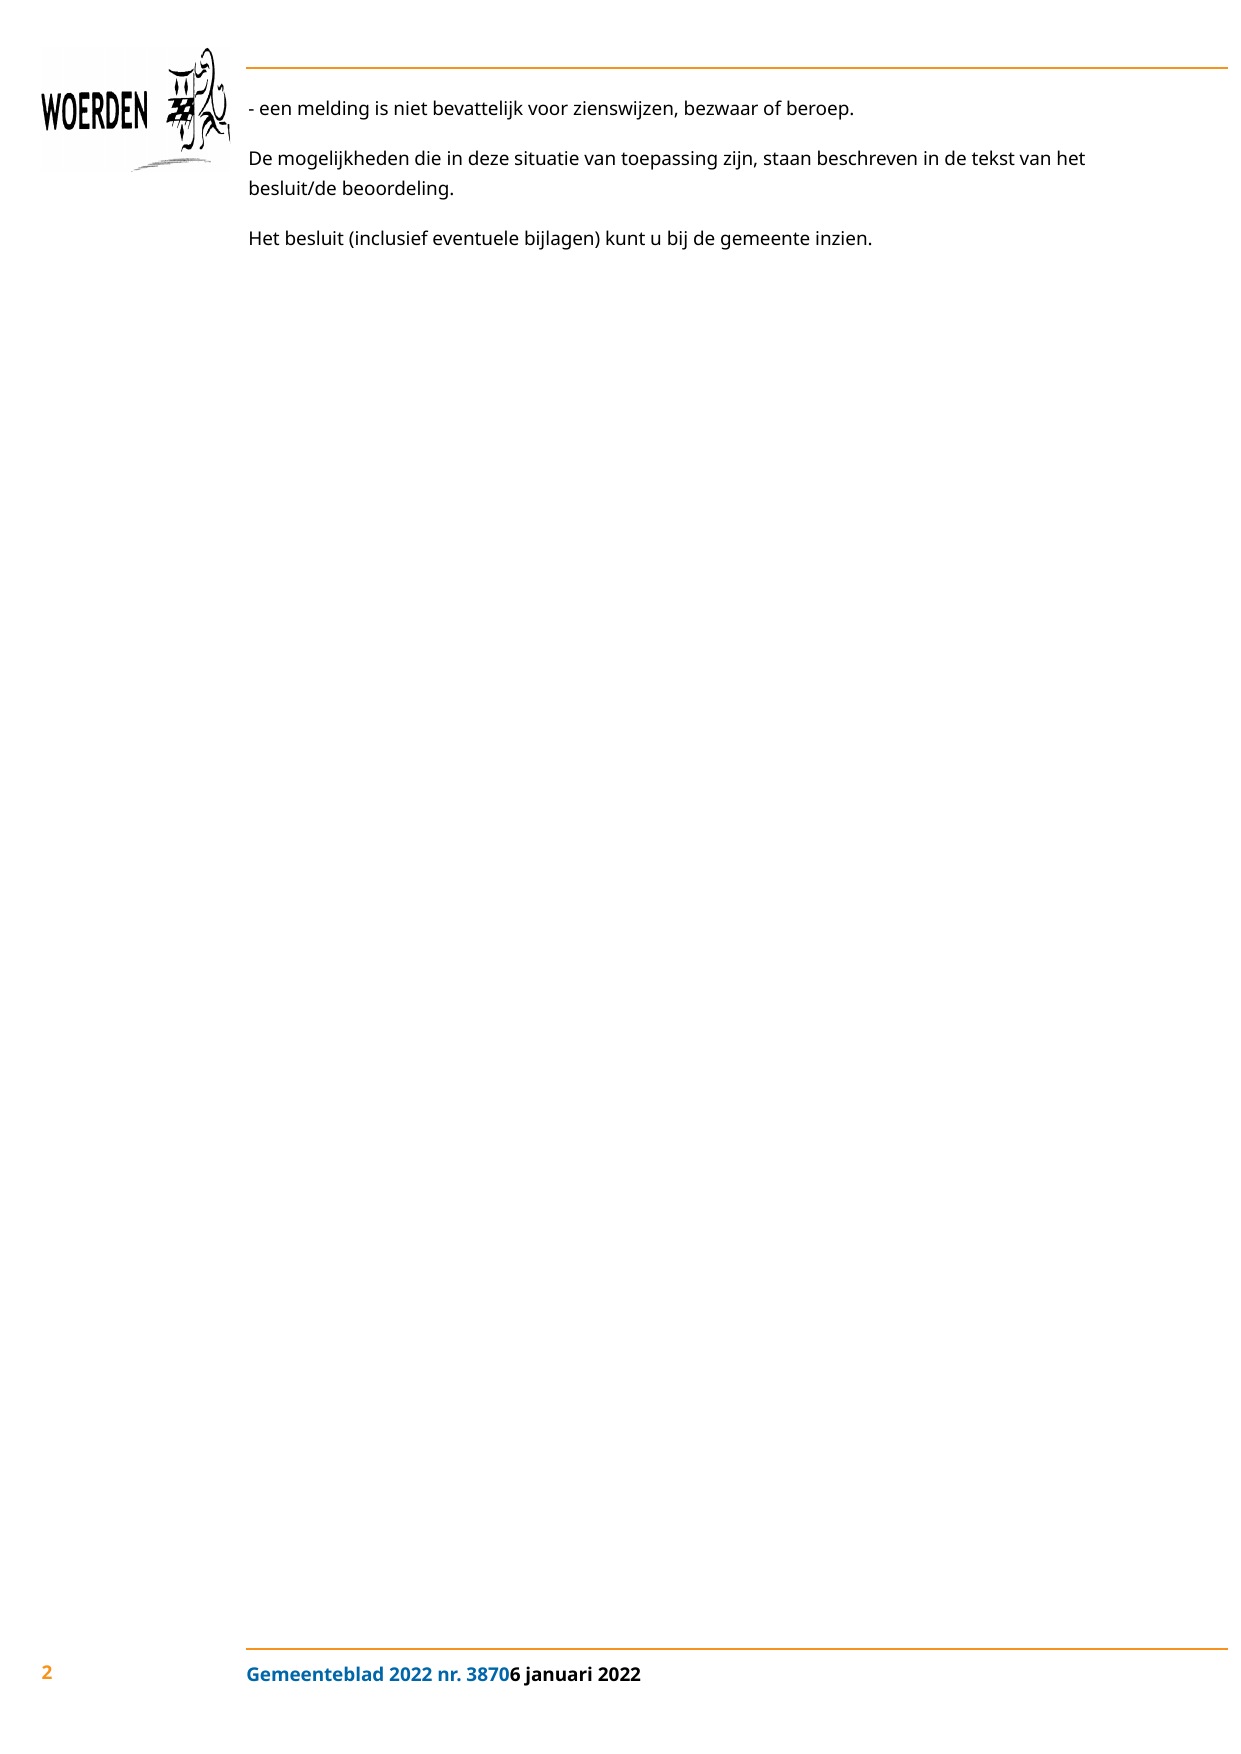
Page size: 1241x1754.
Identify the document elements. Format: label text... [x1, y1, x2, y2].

text Het besluit (inclusief eventuele bijlagen) kunt u bij de gemeente inzien. [248, 225, 1152, 251]
picture [41, 47, 231, 172]
text - een melding is niet bevattelijk voor zienswijzen, bezwaar of beroep. [248, 95, 1152, 121]
text De mogelijkheden die in deze situatie van toepassing zijn, staan beschreven in de tekst van het besluit/de beoordeling. [248, 145, 1152, 201]
